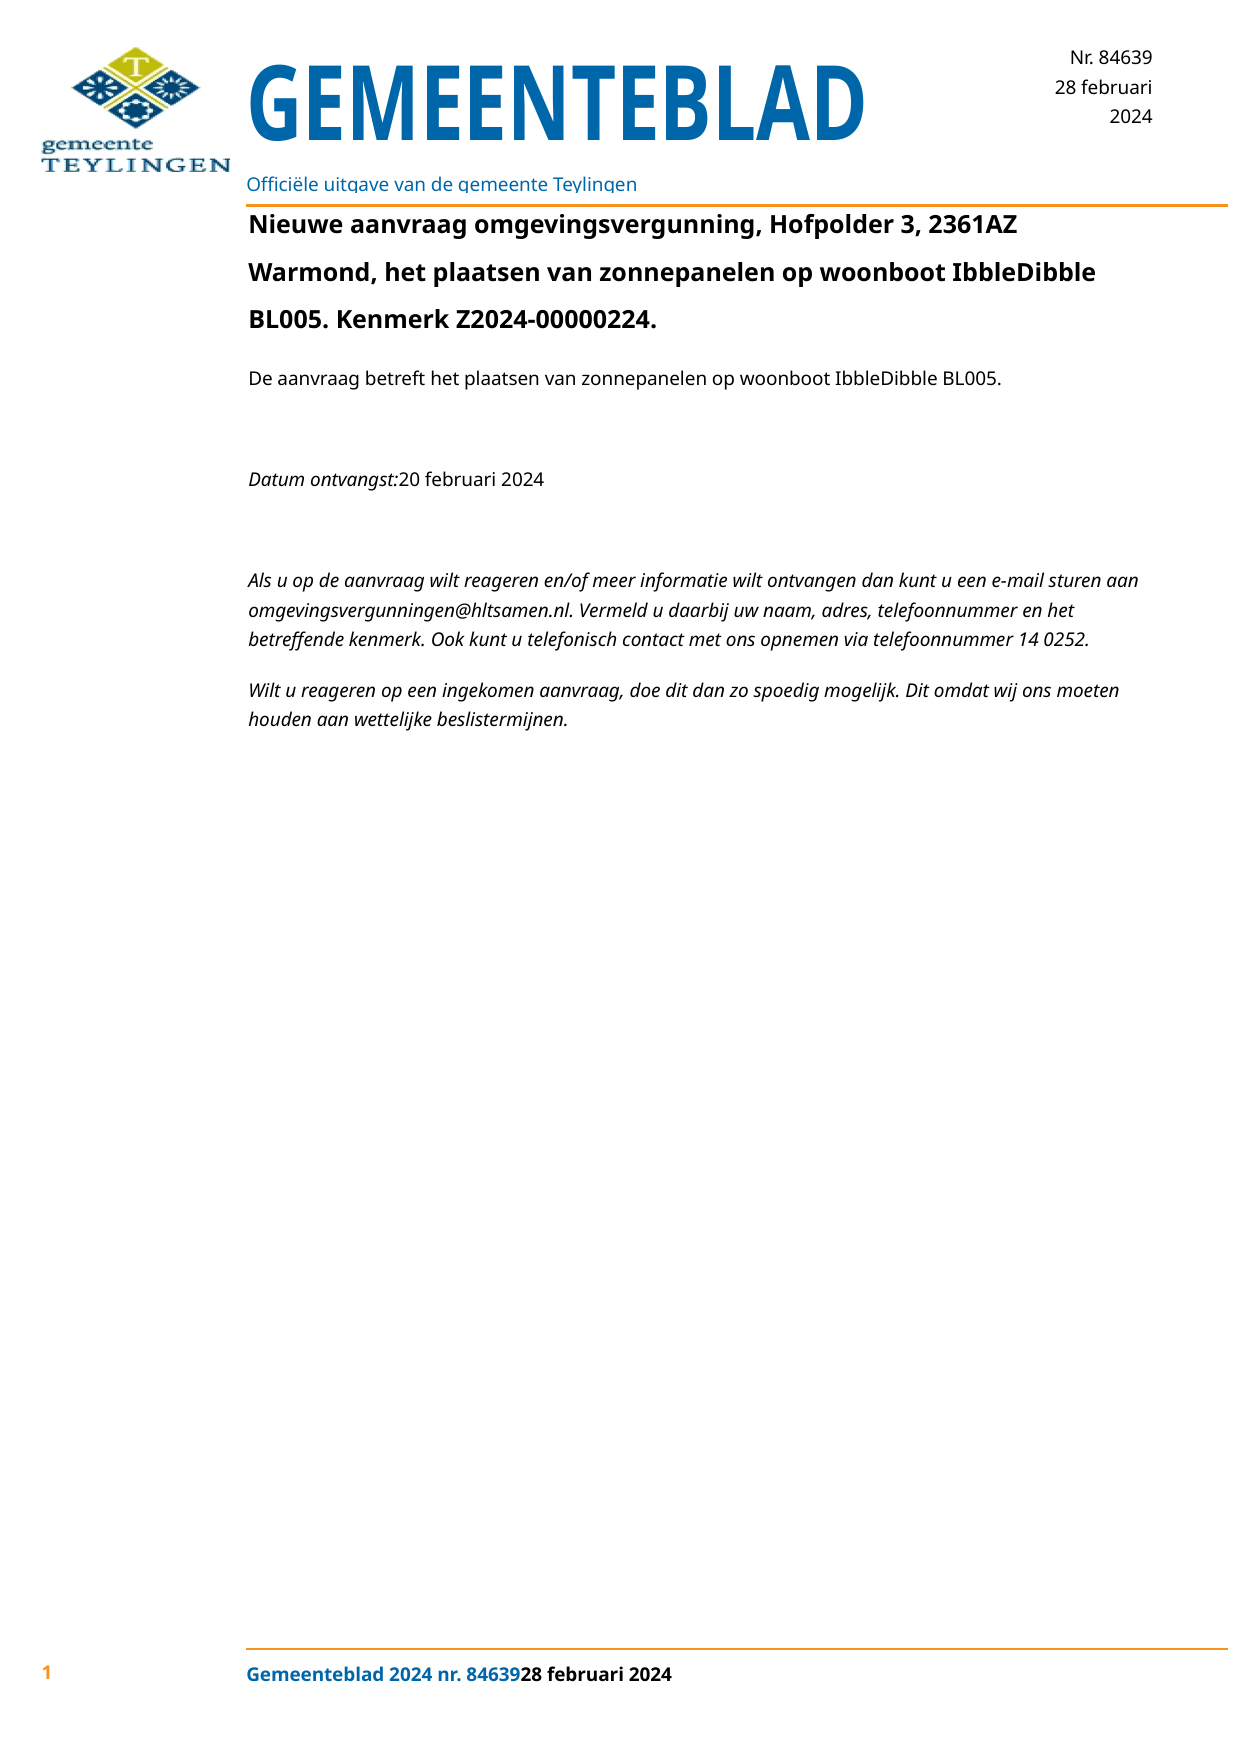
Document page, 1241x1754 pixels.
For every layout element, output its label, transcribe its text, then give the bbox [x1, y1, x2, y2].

text Wilt u reageren op een ingekomen aanvraag, doe dit dan zo spoedig mogelijk. Dit omdat wij ons moeten houden aan wettelijke beslistermijnen. [248, 677, 1152, 732]
text Als u op de aanvraag wilt reageren en/of meer informatie wilt ontvangen dan kunt u een e-mail sturen aan omgevingsvergunningen@hltsamen.nl. Vermeld u daarbij uw naam, adres, telefoonnummer en het betreffende kenmerk. Ook kunt u telefonisch contact met ons opnemen via telefoonnummer 14 0252. [248, 567, 1152, 652]
text De aanvraag betreft het plaatsen van zonnepanelen op woonboot IbbleDibble BL005. [248, 366, 1152, 391]
text Nieuwe aanvraag omgevingsvergunning, Hofpolder 3, 2361AZ Warmond, het plaatsen van zonnepanelen op woonboot IbbleDibble BL005. Kenmerk Z2024-00000224. [248, 207, 1152, 336]
text Datum ontvangst:20 februari 2024 [248, 466, 1152, 492]
picture [41, 47, 231, 172]
